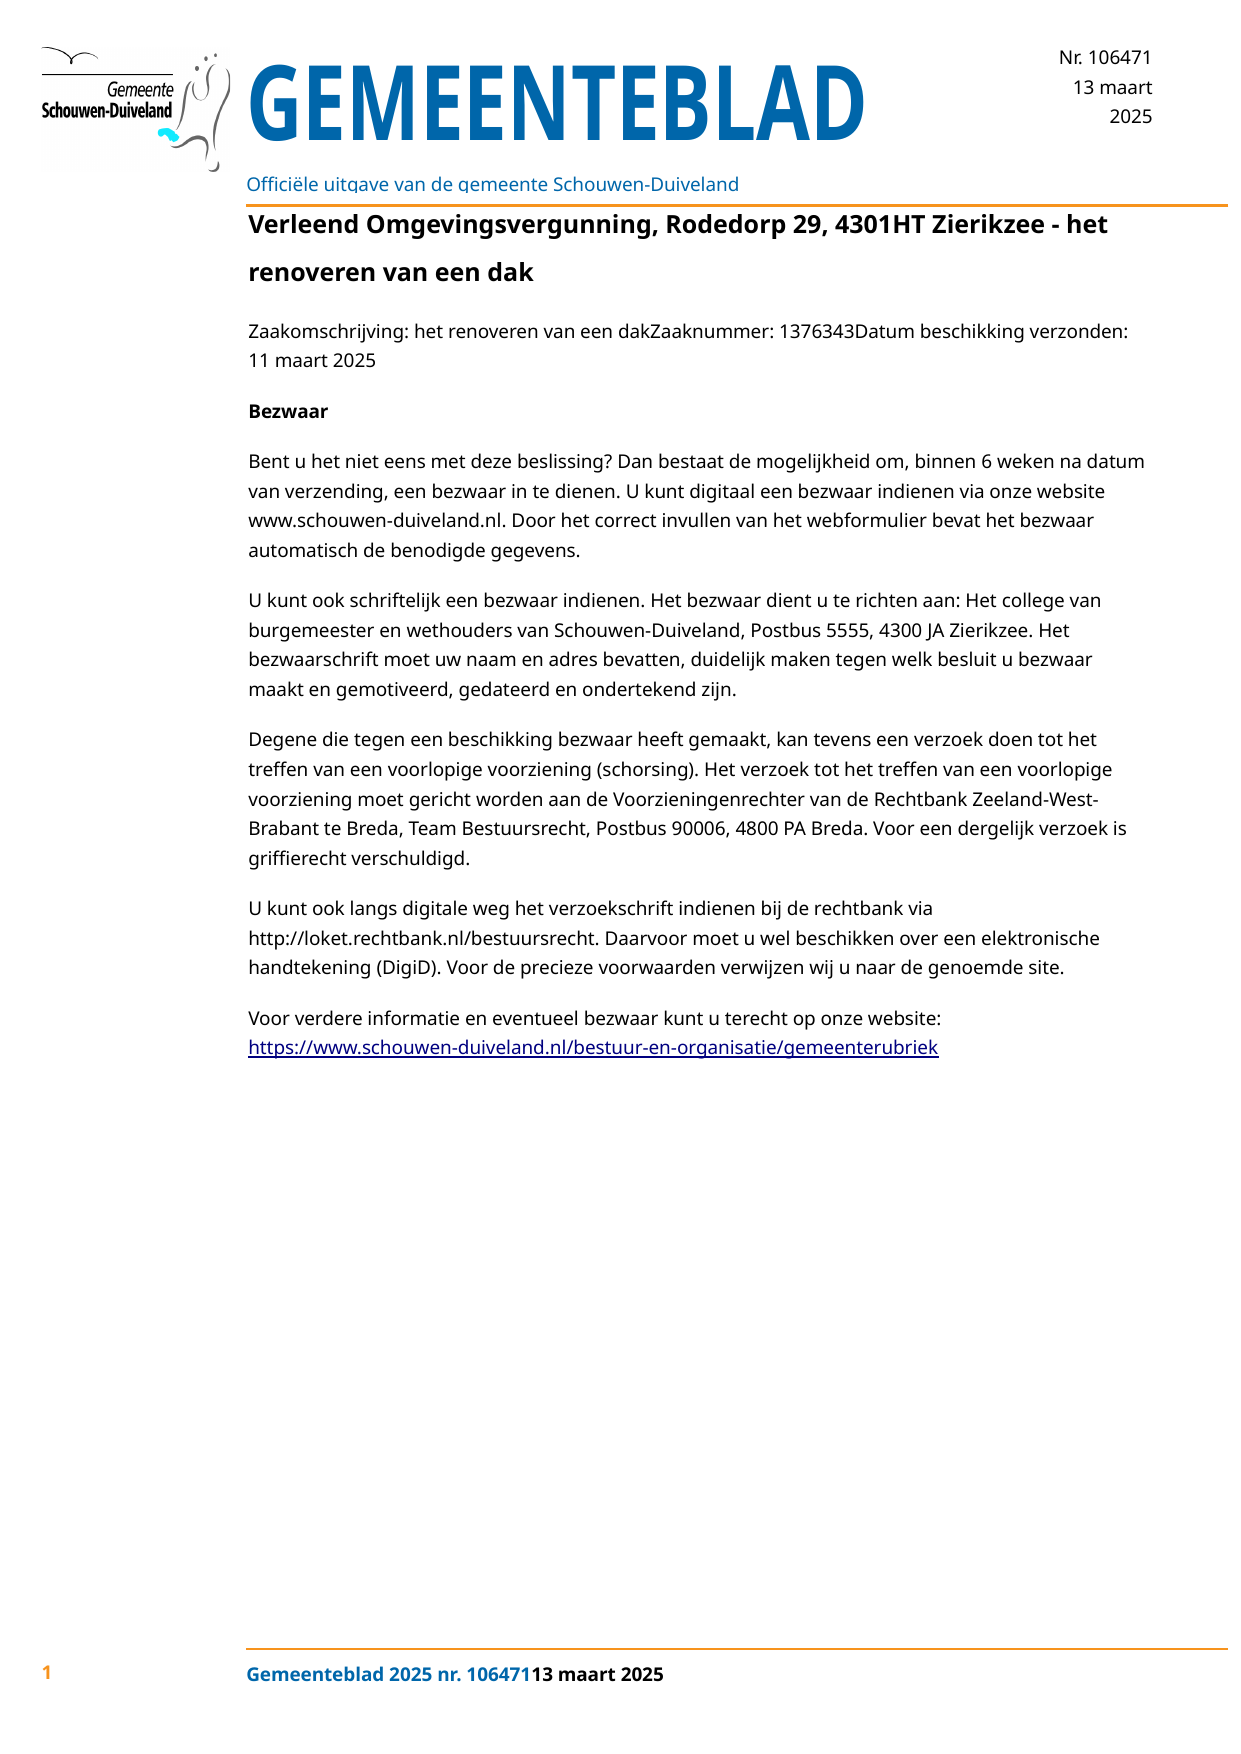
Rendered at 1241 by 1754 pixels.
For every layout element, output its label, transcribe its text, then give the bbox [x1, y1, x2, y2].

text Verleend Omgevingsvergunning, Rodedorp 29, 4301HT Zierikzee - het renoveren van een dak [248, 207, 1152, 288]
text Degene die tegen een beschikking bezwaar heeft gemaakt, kan tevens een verzoek doen tot het treffen van een voorlopige voorziening (schorsing). Het verzoek tot het treffen van een voorlopige voorziening moet gericht worden aan de Voorzieningenrechter van de Rechtbank Zeeland-West-Brabant te Breda, Team Bestuursrecht, Postbus 90006, 4800 PA Breda. Voor een dergelijk verzoek is griffierecht verschuldigd. [248, 727, 1152, 871]
picture [41, 47, 231, 172]
text Zaakomschrijving: het renoveren van een dakZaaknummer: 1376343Datum beschikking verzonden: 11 maart 2025 [248, 318, 1152, 373]
text Voor verdere informatie en eventueel bezwaar kunt u terecht op onze website: https://www.schouwen-duiveland.nl/bestuur-en-organisatie/gemeenterubriek [248, 1005, 1152, 1060]
text Bent u het niet eens met deze beslissing? Dan bestaat de mogelijkheid om, binnen 6 weken na datum van verzending, een bezwaar in te dienen. U kunt digitaal een bezwaar indienen via onze website www.schouwen-duiveland.nl. Door het correct invullen van het webformulier bevat het bezwaar automatisch de benodigde gegevens. [248, 448, 1152, 563]
text Bezwaar [248, 398, 1152, 424]
text U kunt ook langs digitale weg het verzoekschrift indienen bij de rechtbank via http://loket.rechtbank.nl/bestuursrecht. Daarvoor moet u wel beschikken over een elektronische handtekening (DigiD). Voor de precieze voorwaarden verwijzen wij u naar de genoemde site. [248, 895, 1152, 980]
text U kunt ook schriftelijk een bezwaar indienen. Het bezwaar dient u te richten aan: Het college van burgemeester en wethouders van Schouwen-Duiveland, Postbus 5555, 4300 JA Zierikzee. Het bezwaarschrift moet uw naam en adres bevatten, duidelijk maken tegen welk besluit u bezwaar maakt en gemotiveerd, gedateerd en ondertekend zijn. [248, 587, 1152, 702]
